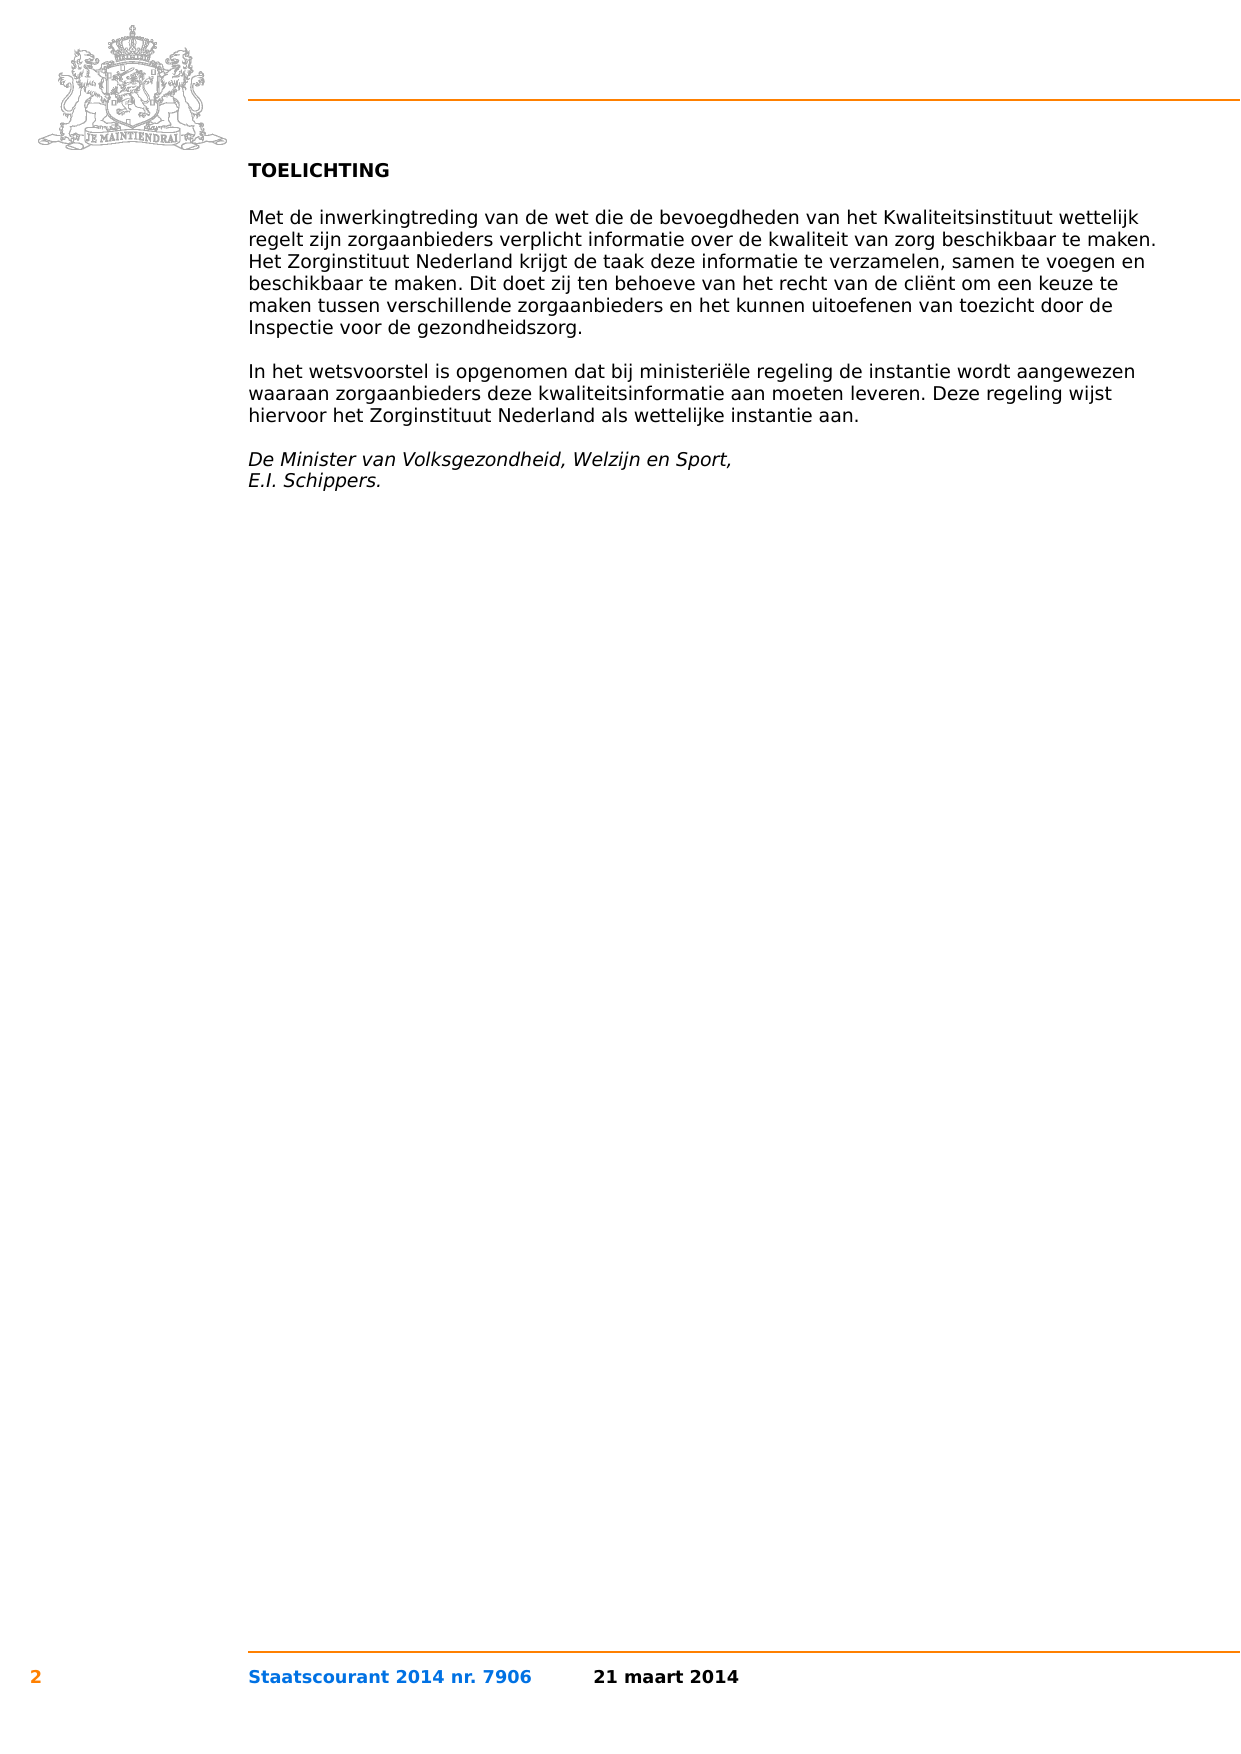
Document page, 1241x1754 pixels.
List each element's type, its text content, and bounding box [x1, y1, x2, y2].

picture [38, 25, 227, 150]
subtitle TOELICHTING [248, 160, 1163, 182]
text In het wetsvoorstel is opgenomen dat bij ministeriële regeling de instantie wordt aangewezen waaraan zorgaanbieders deze kwaliteitsinformatie aan moeten leveren. Deze regeling wijst hiervoor het Zorginstituut Nederland als wettelijke instantie aan. [248, 361, 1163, 427]
text De Minister van Volksgezondheid, Welzijn en Sport, E.I. Schippers. [248, 448, 1163, 492]
text Met de inwerkingtreding van de wet die de bevoegdheden van het Kwaliteitsinstituut wettelijk regelt zijn zorgaanbieders verplicht informatie over de kwaliteit van zorg beschikbaar te maken. Het Zorginstituut Nederland krijgt de taak deze informatie te verzamelen, samen te voegen en beschikbaar te maken. Dit doet zij ten behoeve van het recht van de cliënt om een keuze te maken tussen verschillende zorgaanbieders en het kunnen uitoefenen van toezicht door de Inspectie voor de gezondheidszorg. [248, 207, 1163, 339]
